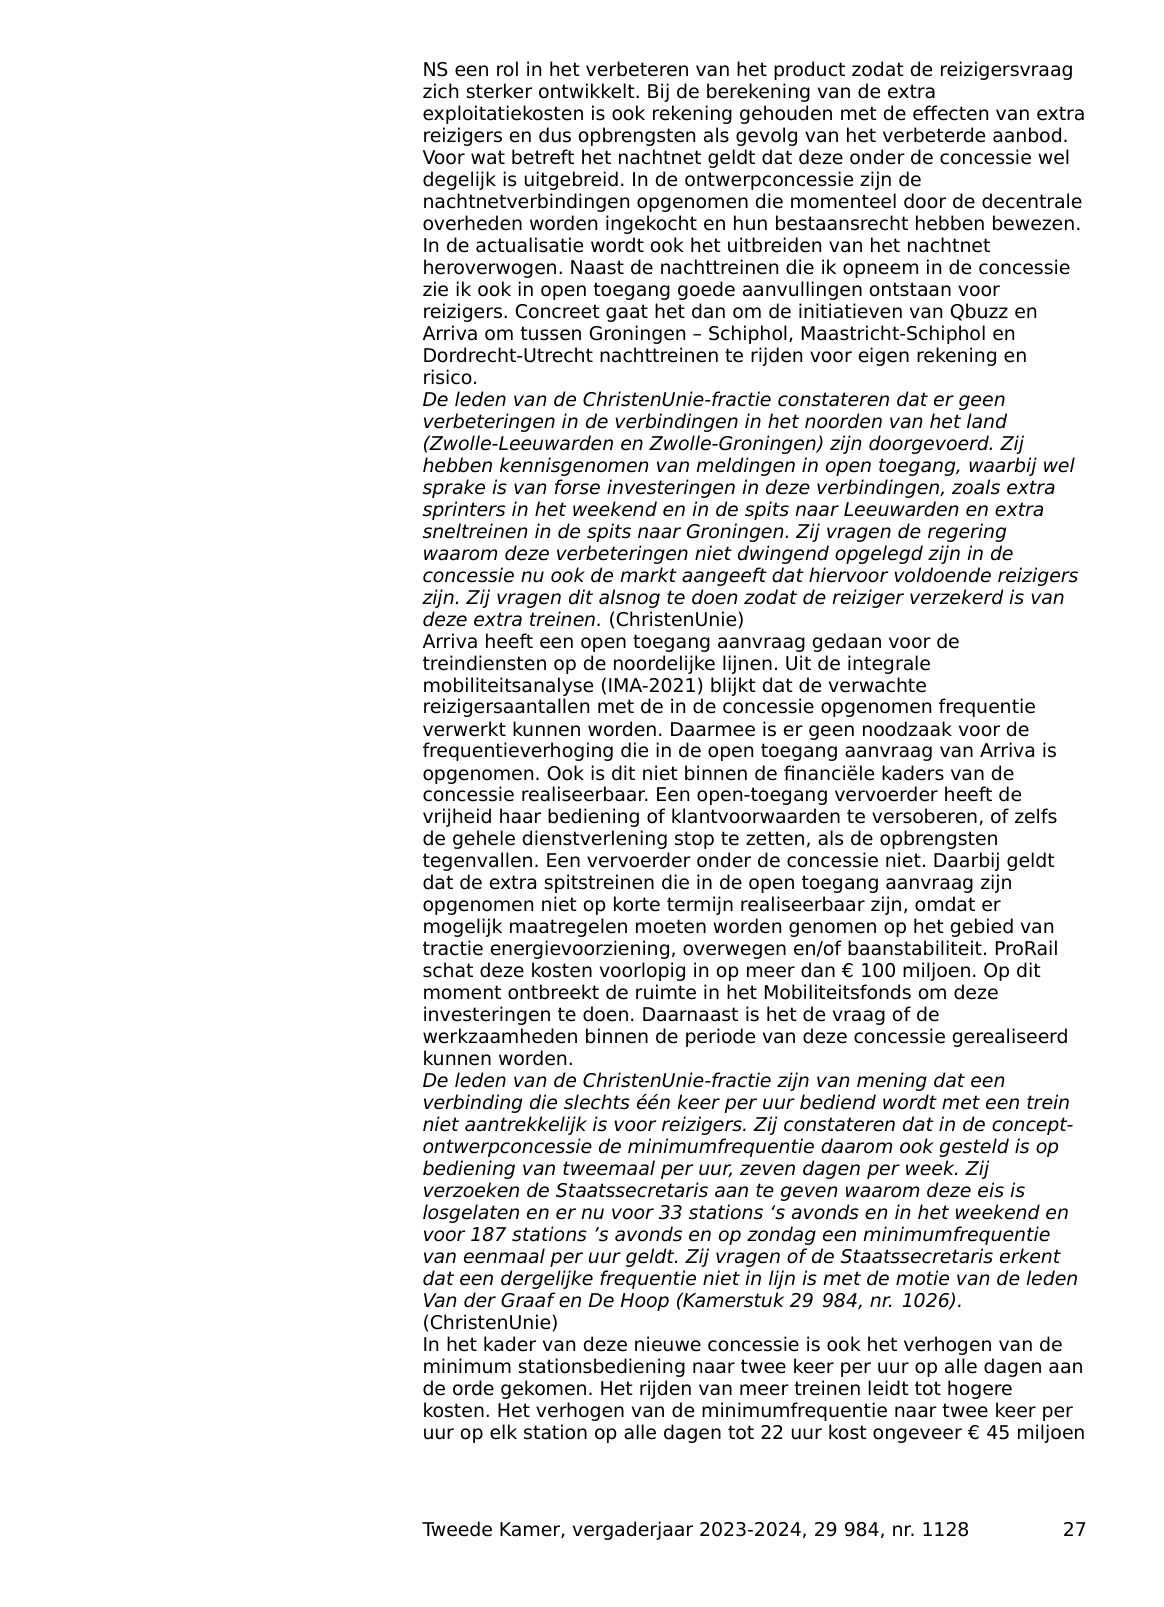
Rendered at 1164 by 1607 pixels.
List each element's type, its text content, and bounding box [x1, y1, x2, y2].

text De leden van de ChristenUnie-fractie zijn van mening dat een verbinding die slechts één keer per uur bediend wordt met een trein niet aantrekkelijk is voor reizigers. Zij constateren dat in de concept-ontwerpconcessie de minimumfrequentie daarom ook gesteld is op bediening van tweemaal per uur, zeven dagen per week. Zij verzoeken de Staatssecretaris aan te geven waarom deze eis is losgelaten en er nu voor 33 stations ‘s avonds en in het weekend en voor 187 stations ’s avonds en op zondag een minimumfrequentie van eenmaal per uur geldt. Zij vragen of de Staatssecretaris erkent dat een dergelijke frequentie niet in lijn is met de motie van de leden Van der Graaf en De Hoop (Kamerstuk 29 984, nr. 1026). (ChristenUnie) [422, 1070, 1087, 1334]
text Voor wat betreft het nachtnet geldt dat deze onder de concessie wel degelijk is uitgebreid. In de ontwerpconcessie zijn de nachtnetverbindingen opgenomen die momenteel door de decentrale overheden worden ingekocht en hun bestaansrecht hebben bewezen. In de actualisatie wordt ook het uitbreiden van het nachtnet heroverwogen. Naast de nachttreinen die ik opneem in de concessie zie ik ook in open toegang goede aanvullingen ontstaan voor reizigers. Concreet gaat het dan om de initiatieven van Qbuzz en Arriva om tussen Groningen – Schiphol, Maastricht-Schiphol en Dordrecht-Utrecht nachttreinen te rijden voor eigen rekening en risico. [422, 147, 1087, 389]
text Arriva heeft een open toegang aanvraag gedaan voor de treindiensten op de noordelijke lijnen. Uit de integrale mobiliteitsanalyse (IMA-2021) blijkt dat de verwachte reizigersaantallen met de in de concessie opgenomen frequentie verwerkt kunnen worden. Daarmee is er geen noodzaak voor de frequentieverhoging die in de open toegang aanvraag van Arriva is opgenomen. Ook is dit niet binnen de financiële kaders van de concessie realiseerbaar. Een open-toegang vervoerder heeft de vrijheid haar bediening of klantvoorwaarden te versoberen, of zelfs de gehele dienstverlening stop te zetten, als de opbrengsten tegenvallen. Een vervoerder onder de concessie niet. Daarbij geldt dat de extra spitstreinen die in de open toegang aanvraag zijn opgenomen niet op korte termijn realiseerbaar zijn, omdat er mogelijk maatregelen moeten worden genomen op het gebied van tractie energievoorziening, overwegen en/of baanstabiliteit. ProRail schat deze kosten voorlopig in op meer dan € 100 miljoen. Op dit moment ontbreekt de ruimte in het Mobiliteitsfonds om deze investeringen te doen. Daarnaast is het de vraag of de werkzaamheden binnen de periode van deze concessie gerealiseerd kunnen worden. [422, 631, 1087, 1070]
text De leden van de ChristenUnie-fractie constateren dat er geen verbeteringen in de verbindingen in het noorden van het land (Zwolle-Leeuwarden en Zwolle-Groningen) zijn doorgevoerd. Zij hebben kennisgenomen van meldingen in open toegang, waarbij wel sprake is van forse investeringen in deze verbindingen, zoals extra sprinters in het weekend en in de spits naar Leeuwarden en extra sneltreinen in de spits naar Groningen. Zij vragen de regering waarom deze verbeteringen niet dwingend opgelegd zijn in de concessie nu ook de markt aangeeft dat hiervoor voldoende reizigers zijn. Zij vragen dit alsnog te doen zodat de reiziger verzekerd is van deze extra treinen. (ChristenUnie) [422, 389, 1087, 631]
text NS een rol in het verbeteren van het product zodat de reizigersvraag zich sterker ontwikkelt. Bij de berekening van de extra exploitatiekosten is ook rekening gehouden met de effecten van extra reizigers en dus opbrengsten als gevolg van het verbeterde aanbod. [422, 59, 1087, 147]
text In het kader van deze nieuwe concessie is ook het verhogen van de minimum stationsbediening naar twee keer per uur op alle dagen aan de orde gekomen. Het rijden van meer treinen leidt tot hogere kosten. Het verhogen van de minimumfrequentie naar twee keer per uur op elk station op alle dagen tot 22 uur kost ongeveer € 45 miljoen [422, 1334, 1087, 1444]
